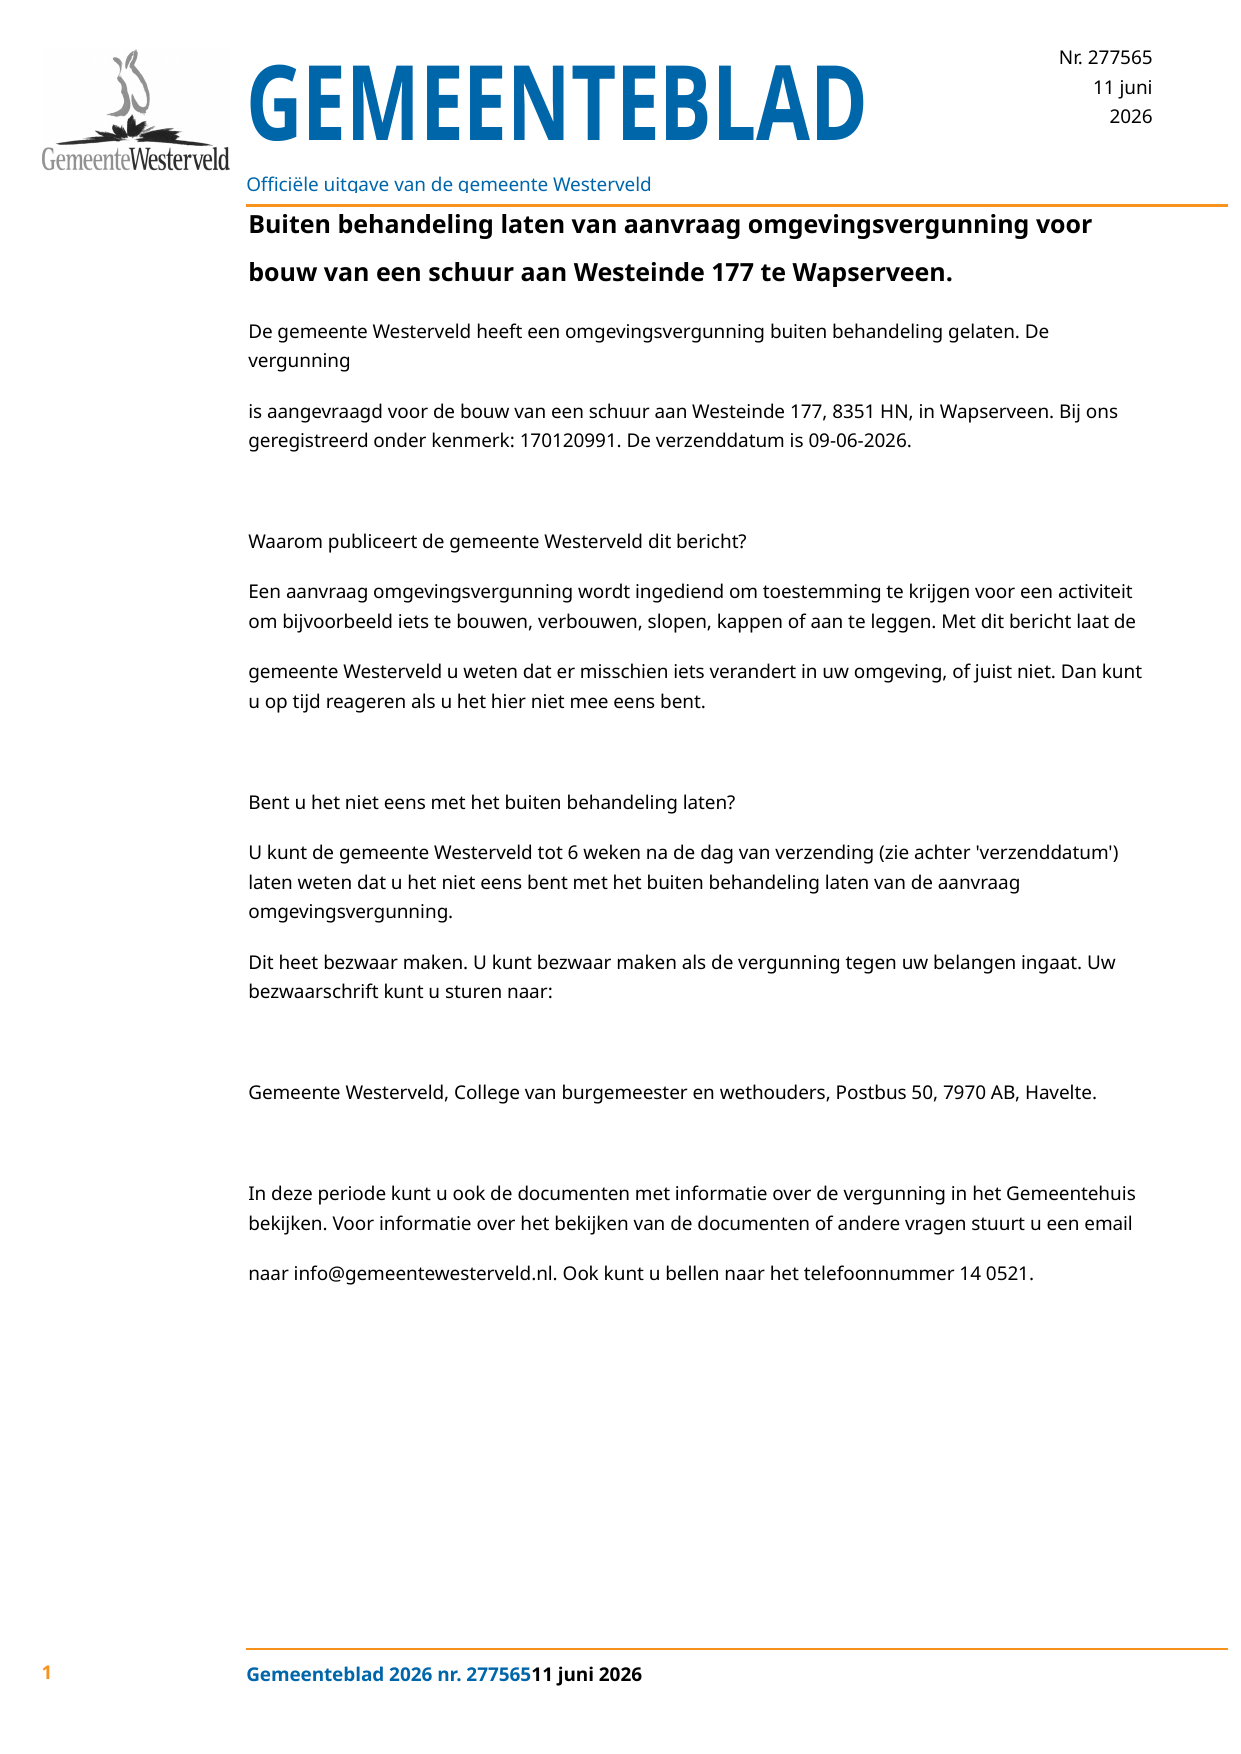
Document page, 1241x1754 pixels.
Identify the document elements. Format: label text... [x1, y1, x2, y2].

text Gemeente Westerveld, College van burgemeester en wethouders, Postbus 50, 7970 AB, Havelte. [248, 1079, 1152, 1105]
text De gemeente Westerveld heeft een omgevingsvergunning buiten behandeling gelaten. De vergunning [248, 318, 1152, 373]
text Buiten behandeling laten van aanvraag omgevingsvergunning voor bouw van een schuur aan Westeinde 177 te Wapserveen. [248, 207, 1152, 288]
text naar info@gemeentewesterveld.nl. Ook kunt u bellen naar het telefoonnummer 14 0521. [248, 1260, 1152, 1286]
picture [41, 47, 231, 172]
text Waarom publiceert de gemeente Westerveld dit bericht? [248, 528, 1152, 554]
text is aangevraagd voor de bouw van een schuur aan Westeinde 177, 8351 HN, in Wapserveen. Bij ons geregistreerd onder kenmerk: 170120991. De verzenddatum is 09-06-2026. [248, 398, 1152, 453]
text Dit heet bezwaar maken. U kunt bezwaar maken als de vergunning tegen uw belangen ingaat. Uw bezwaarschrift kunt u sturen naar: [248, 949, 1152, 1004]
text Een aanvraag omgevingsvergunning wordt ingediend om toestemming te krijgen voor een activiteit om bijvoorbeeld iets te bouwen, verbouwen, slopen, kappen of aan te leggen. Met dit bericht laat de [248, 579, 1152, 634]
text Bent u het niet eens met het buiten behandeling laten? [248, 789, 1152, 815]
text U kunt de gemeente Westerveld tot 6 weken na de dag van verzending (zie achter 'verzenddatum') laten weten dat u het niet eens bent met het buiten behandeling laten van de aanvraag omgevingsvergunning. [248, 839, 1152, 924]
text In deze periode kunt u ook de documenten met informatie over de vergunning in het Gemeentehuis bekijken. Voor informatie over het bekijken van de documenten of andere vragen stuurt u een email [248, 1180, 1152, 1236]
text gemeente Westerveld u weten dat er misschien iets verandert in uw omgeving, of juist niet. Dan kunt u op tijd reageren als u het hier niet mee eens bent. [248, 659, 1152, 714]
